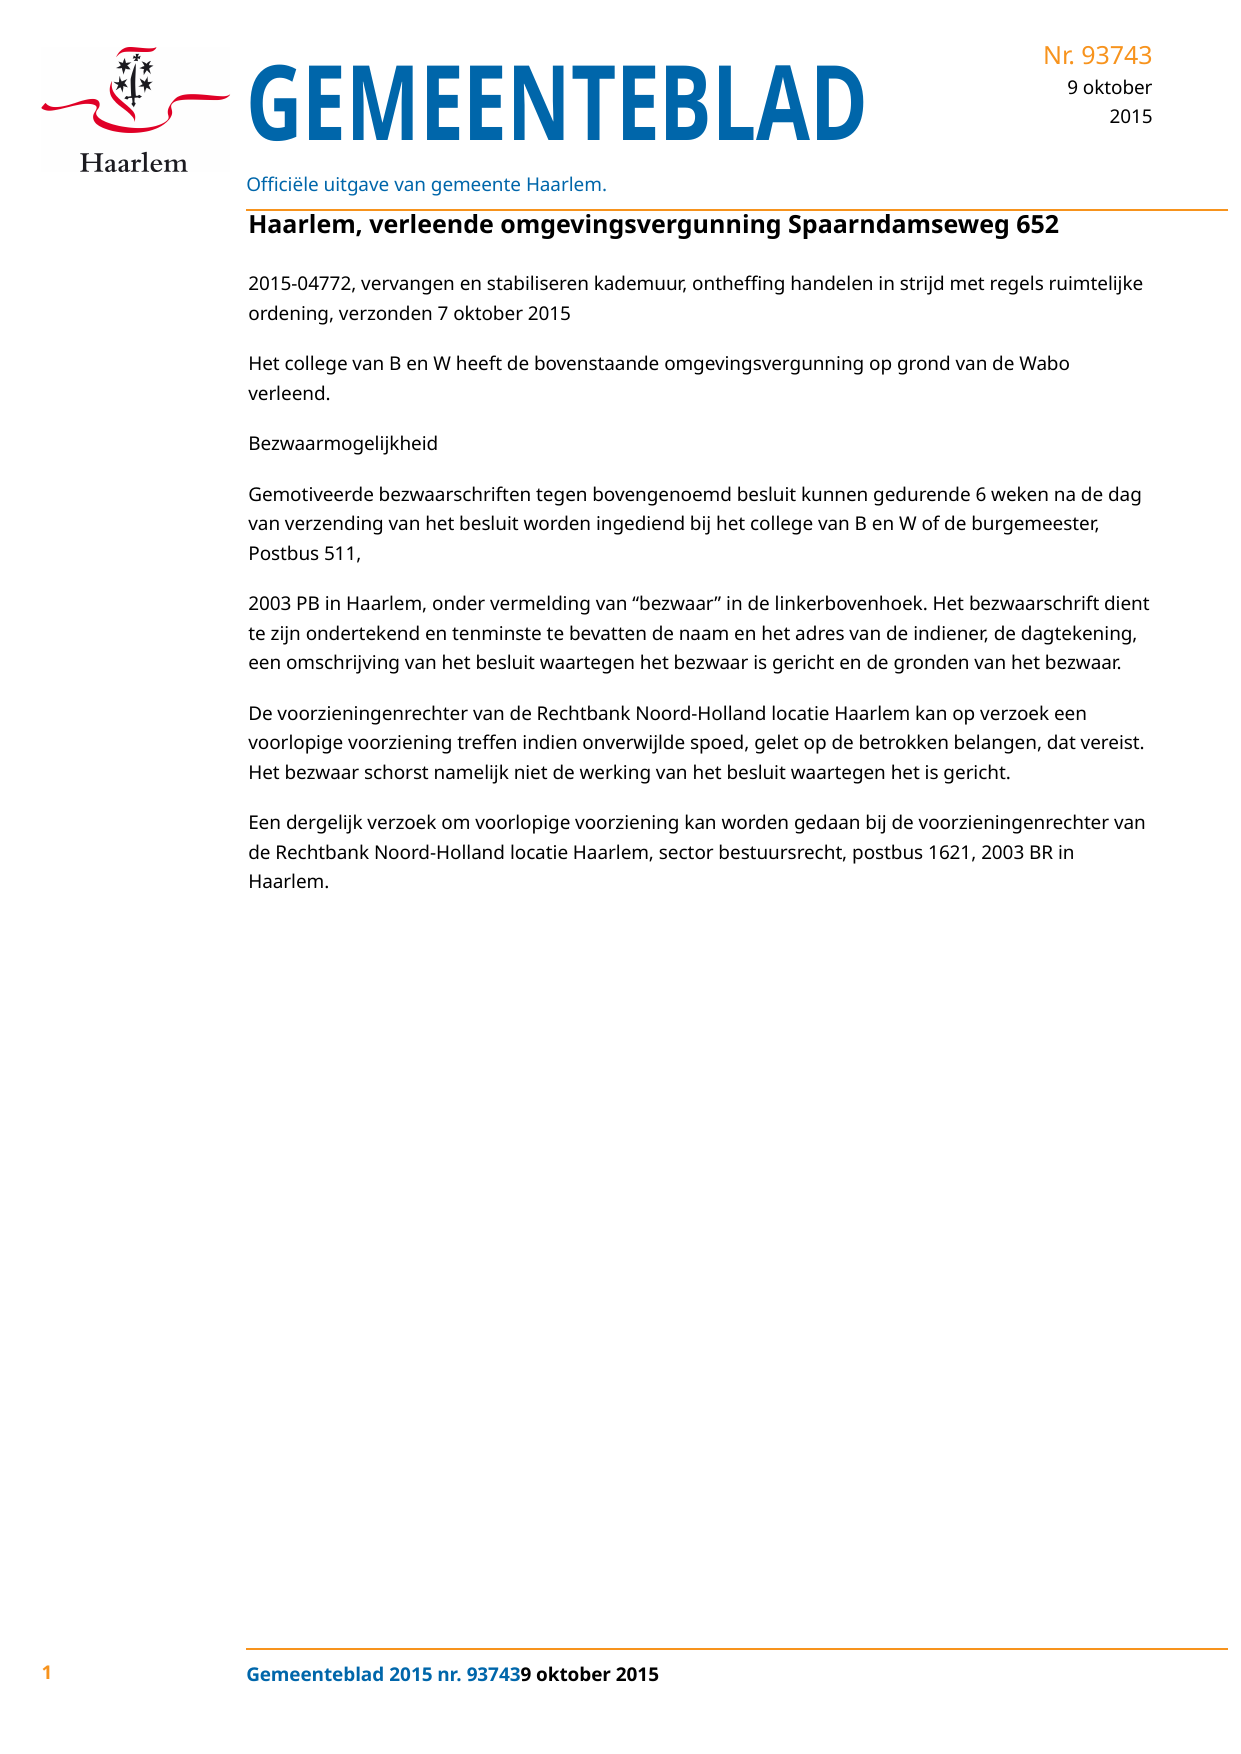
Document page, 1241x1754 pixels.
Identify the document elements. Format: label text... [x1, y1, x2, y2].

text 2003 PB in Haarlem, onder vermelding van “bezwaar” in de linkerbovenhoek. Het bezwaarschrift dient te zijn ondertekend en tenminste te bevatten de naam en het adres van de indiener, de dagtekening, een omschrijving van het besluit waartegen het bezwaar is gericht en de gronden van het bezwaar. [248, 590, 1152, 675]
text Het college van B en W heeft de bovenstaande omgevingsvergunning op grond van de Wabo verleend. [248, 350, 1152, 406]
text 2015-04772, vervangen en stabiliseren kademuur, ontheffing handelen in strijd met regels ruimtelijke ordening, verzonden 7 oktober 2015 [248, 270, 1152, 326]
picture [41, 47, 231, 172]
text Een dergelijk verzoek om voorlopige voorziening kan worden gedaan bij de voorzieningenrechter van de Rechtbank Noord-Holland locatie Haarlem, sector bestuursrecht, postbus 1621, 2003 BR in Haarlem. [248, 809, 1152, 894]
text Gemotiveerde bezwaarschriften tegen bovengenoemd besluit kunnen gedurende 6 weken na de dag van verzending van het besluit worden ingediend bij het college van B en W of de burgemeester, Postbus 511, [248, 481, 1152, 566]
text Haarlem, verleende omgevingsvergunning Spaarndamseweg 652 [248, 211, 1152, 241]
text Bezwaarmogelijkheid [248, 430, 1152, 456]
text De voorzieningenrechter van de Rechtbank Noord-Holland locatie Haarlem kan op verzoek een voorlopige voorziening treffen indien onverwijlde spoed, gelet op de betrokken belangen, dat vereist. Het bezwaar schorst namelijk niet de werking van het besluit waartegen het is gericht. [248, 700, 1152, 785]
